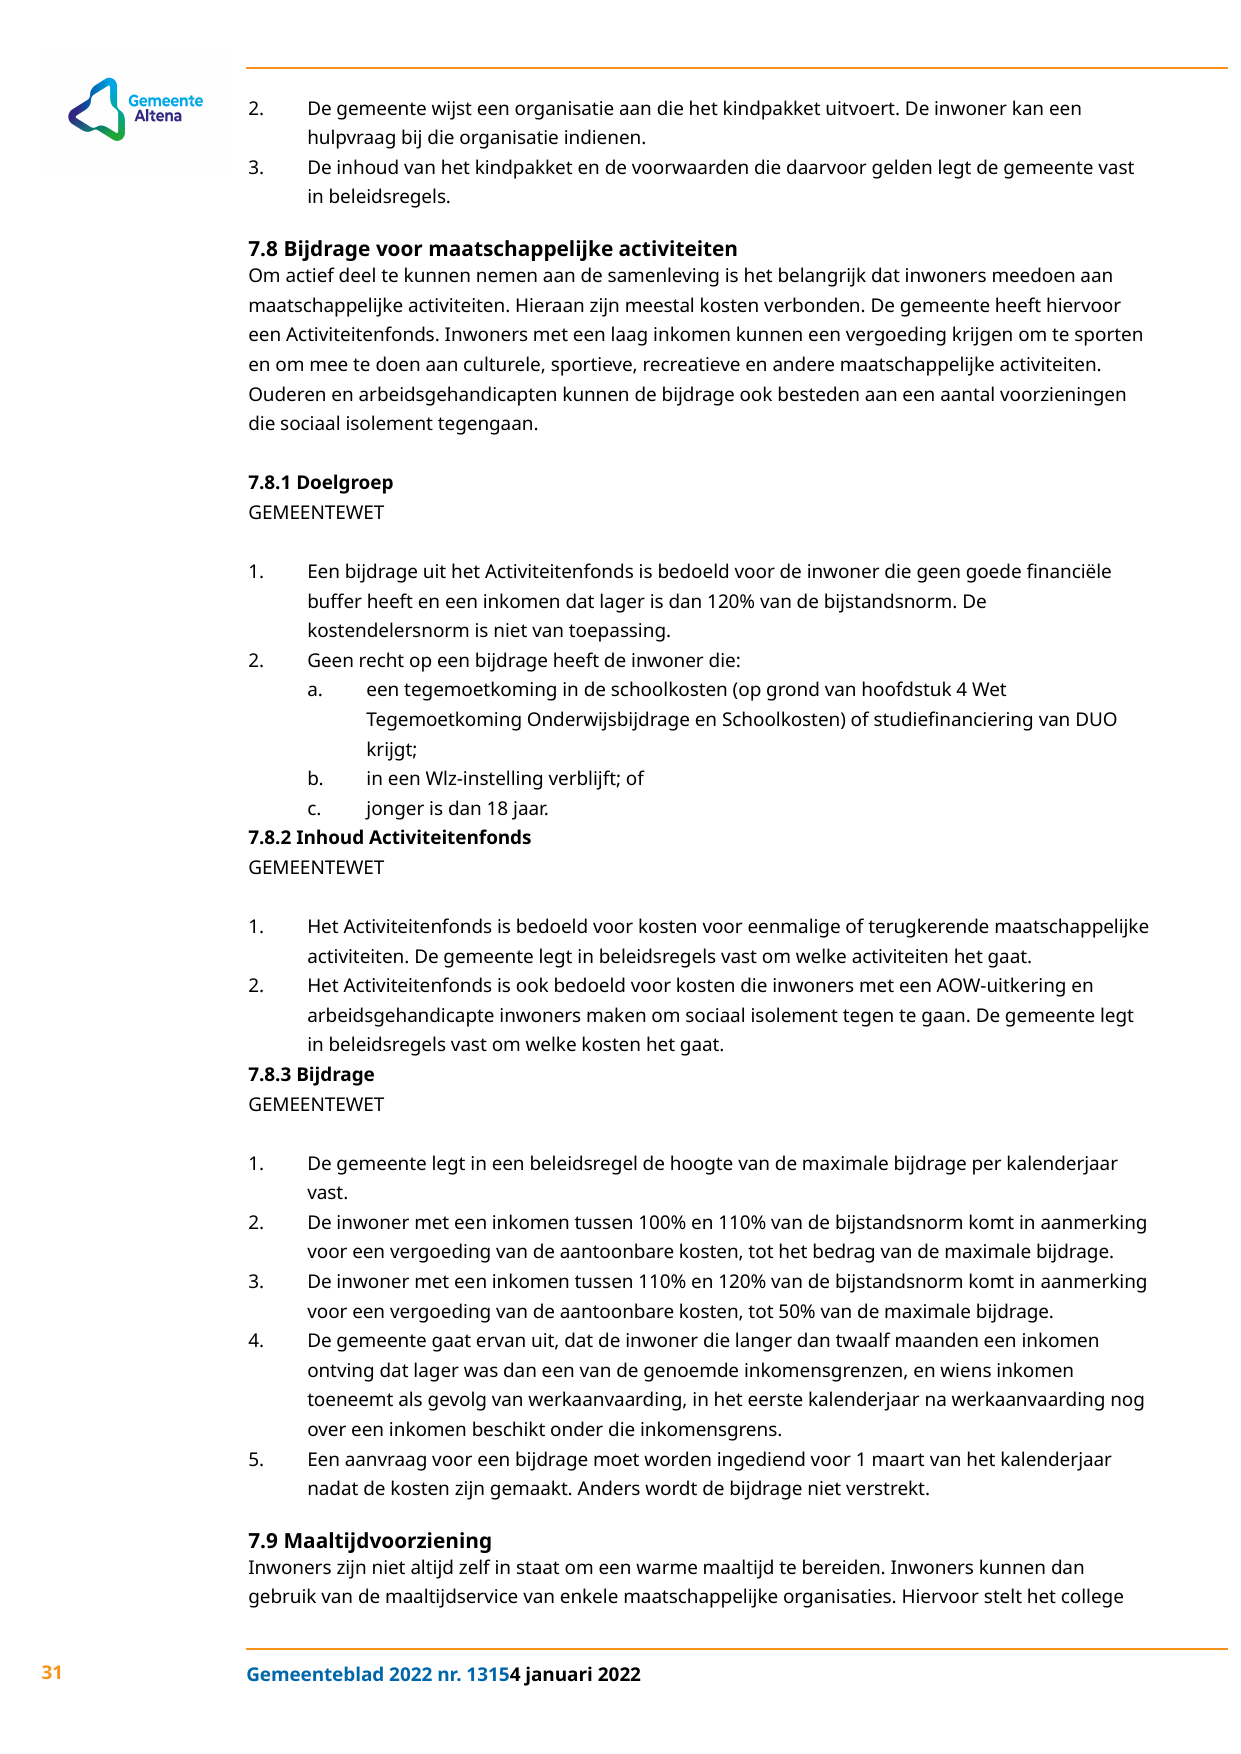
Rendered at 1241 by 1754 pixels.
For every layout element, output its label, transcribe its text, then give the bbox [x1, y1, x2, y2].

text Inwoners zijn niet altijd zelf in staat om een warme maaltijd te bereiden. Inwoners kunnen dan gebruik van de maaltijdservice van enkele maatschappelijke organisaties. Hiervoor stelt het college [248, 1554, 1152, 1609]
list Een aanvraag voor een bijdrage moet worden ingediend voor 1 maart van het kalenderjaar nadat de kosten zijn gemaakt. Anders wordt de bijdrage niet verstrekt. [248, 1446, 1152, 1501]
list Het Activiteitenfonds is ook bedoeld voor kosten die inwoners met een AOW-uitkering en arbeidsgehandicapte inwoners maken om sociaal isolement tegen te gaan. De gemeente legt in beleidsregels vast om welke kosten het gaat. [248, 972, 1152, 1057]
list De inhoud van het kindpakket en de voorwaarden die daarvoor gelden legt de gemeente vast in beleidsregels. [248, 154, 1152, 209]
text GEMEENTEWET [248, 854, 1152, 880]
picture [41, 47, 231, 172]
list in een Wlz-instelling verblijft; of [307, 765, 1152, 791]
text 7.8.2 Inhoud Activiteitenfonds [248, 824, 1152, 850]
list Geen recht op een bijdrage heeft de inwoner die: [248, 647, 1152, 673]
list een tegemoetkoming in de schoolkosten (op grond van hoofdstuk 4 Wet Tegemoetkoming Onderwijsbijdrage en Schoolkosten) of studiefinanciering van DUO krijgt; [307, 677, 1152, 761]
text GEMEENTEWET [248, 499, 1152, 525]
list De gemeente legt in een beleidsregel de hoogte van de maximale bijdrage per kalenderjaar vast. [248, 1150, 1152, 1205]
text 7.9 Maaltijdvoorziening [248, 1526, 1152, 1554]
text GEMEENTEWET [248, 1091, 1152, 1116]
list jonger is dan 18 jaar. [307, 795, 1152, 821]
list De gemeente gaat ervan uit, dat de inwoner die langer dan twaalf maanden een inkomen ontving dat lager was dan een van de genoemde inkomensgrenzen, en wiens inkomen toeneemt als gevolg van werkaanvaarding, in het eerste kalenderjaar na werkaanvaarding nog over een inkomen beschikt onder die inkomensgrens. [248, 1327, 1152, 1442]
text 7.8.1 Doelgroep [248, 469, 1152, 495]
list De inwoner met een inkomen tussen 110% en 120% van de bijstandsnorm komt in aanmerking voor een vergoeding van de aantoonbare kosten, tot 50% van de maximale bijdrage. [248, 1268, 1152, 1323]
text 7.8 Bijdrage voor maatschappelijke activiteiten [248, 234, 1152, 262]
text Om actief deel te kunnen nemen aan de samenleving is het belangrijk dat inwoners meedoen aan maatschappelijke activiteiten. Hieraan zijn meestal kosten verbonden. De gemeente heeft hiervoor een Activiteitenfonds. Inwoners met een laag inkomen kunnen een vergoeding krijgen om te sporten en om mee te doen aan culturele, sportieve, recreatieve en andere maatschappelijke activiteiten. Ouderen en arbeidsgehandicapten kunnen de bijdrage ook besteden aan een aantal voorzieningen die sociaal isolement tegengaan. [248, 262, 1152, 436]
list Het Activiteitenfonds is bedoeld voor kosten voor eenmalige of terugkerende maatschappelijke activiteiten. De gemeente legt in beleidsregels vast om welke activiteiten het gaat. [248, 913, 1152, 968]
list De gemeente wijst een organisatie aan die het kindpakket uitvoert. De inwoner kan een hulpvraag bij die organisatie indienen. [248, 95, 1152, 150]
list Een bijdrage uit het Activiteitenfonds is bedoeld voor de inwoner die geen goede financiële buffer heeft en een inkomen dat lager is dan 120% van de bijstandsnorm. De kostendelersnorm is niet van toepassing. [248, 558, 1152, 643]
list De inwoner met een inkomen tussen 100% en 110% van de bijstandsnorm komt in aanmerking voor een vergoeding van de aantoonbare kosten, tot het bedrag van de maximale bijdrage. [248, 1209, 1152, 1264]
text 7.8.3 Bijdrage [248, 1061, 1152, 1087]
